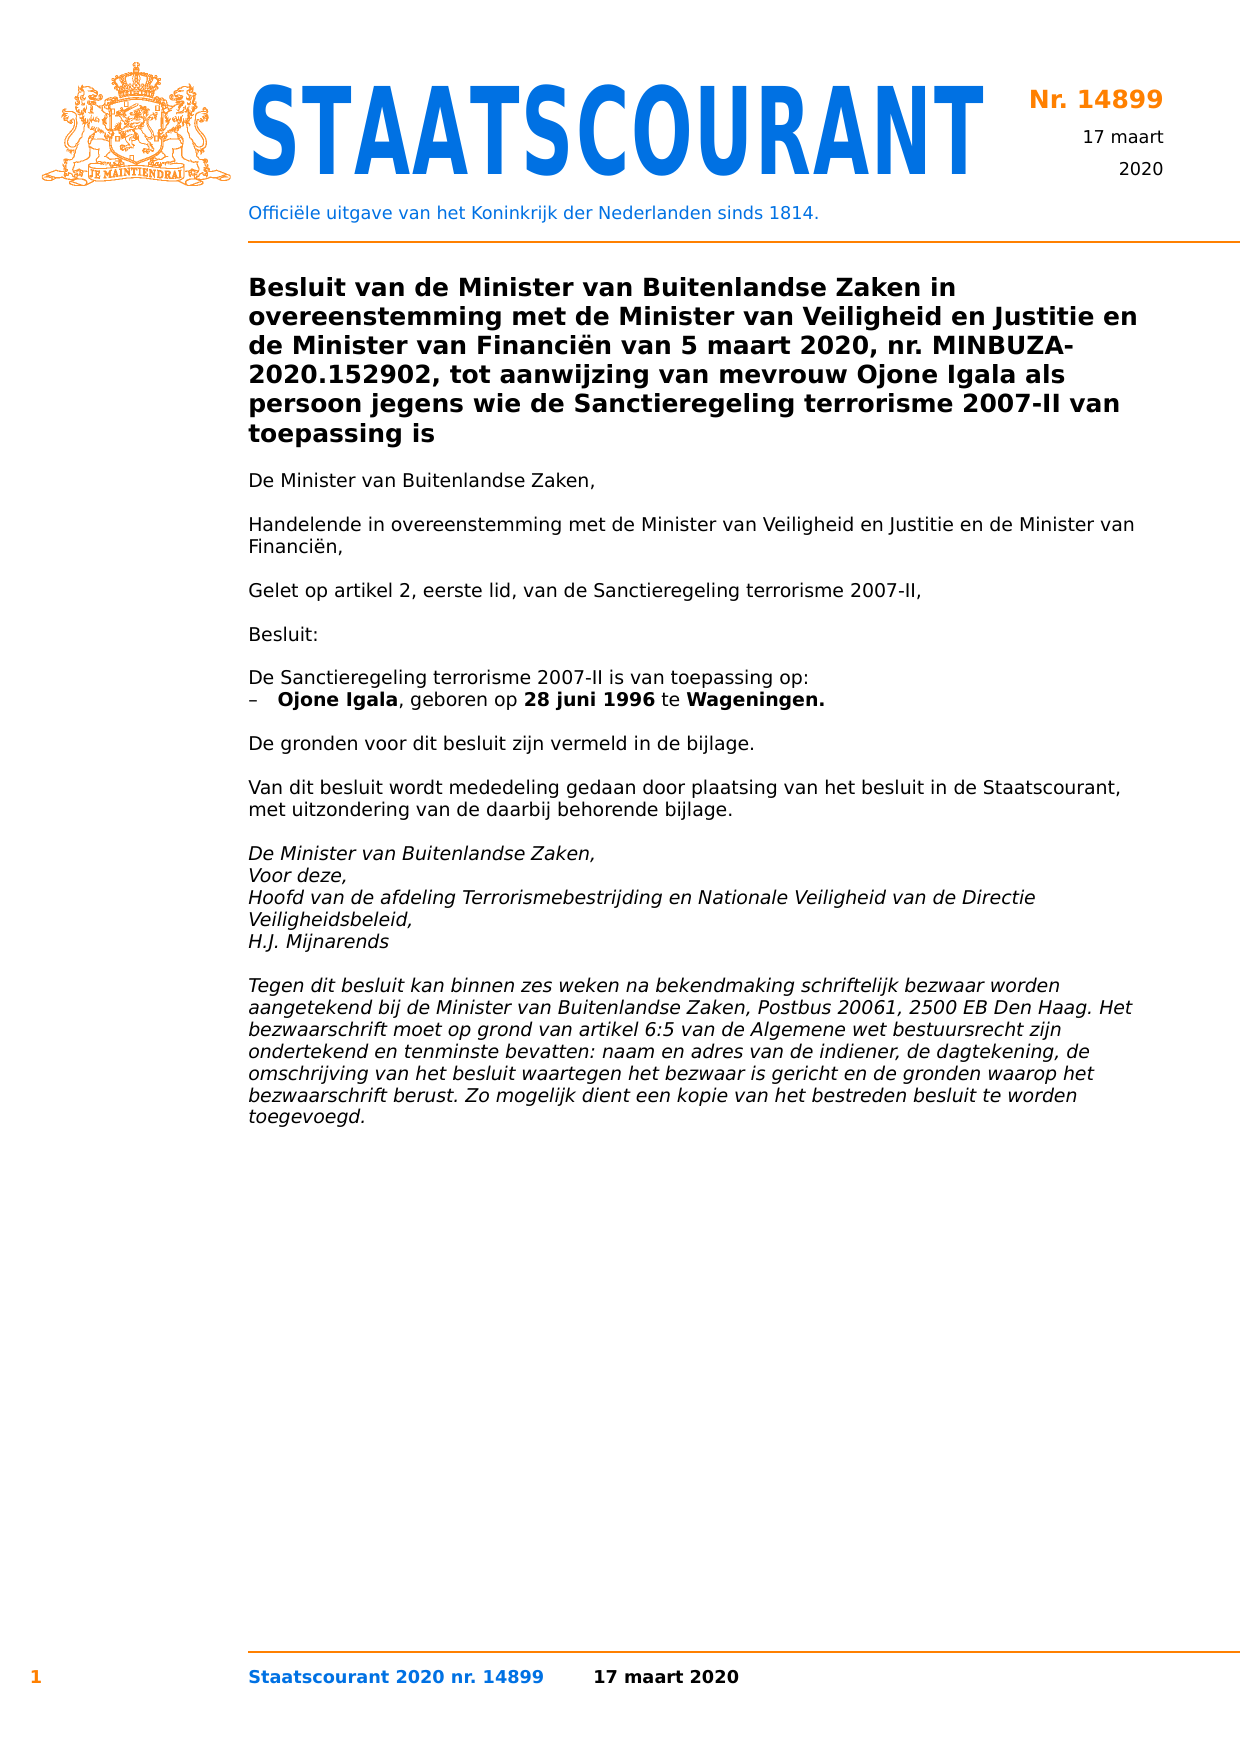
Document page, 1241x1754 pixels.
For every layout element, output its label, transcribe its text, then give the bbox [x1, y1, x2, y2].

subtitle Besluit van de Minister van Buitenlandse Zaken in overeenstemming met de Minister van Veiligheid en Justitie en de Minister van Financiën van 5 maart 2020, nr. MINBUZA-2020.152902, tot aanwijzing van mevrouw Ojone Igala als persoon jegens wie de Sanctieregeling terrorisme 2007-II van toepassing is [248, 273, 1163, 448]
text – Ojone Igala, geboren op 28 juni 1996 te Wageningen. [248, 689, 1163, 711]
table_header [25, 62, 248, 241]
table_cell Officiële uitgave van het Koninkrijk der Nederlanden sinds 1814. [248, 203, 1240, 241]
table_cell 2020 [998, 153, 1240, 203]
text Handelende in overeenstemming met de Minister van Veiligheid en Justitie en de Minister van Financiën, [248, 514, 1163, 558]
text Gelet op artikel 2, eerste lid, van de Sanctieregeling terrorisme 2007-II, [248, 579, 1163, 602]
table_cell 17 maart [998, 121, 1240, 153]
text De gronden voor dit besluit zijn vermeld in de bijlage. [248, 733, 1163, 755]
table_header STAATSCOURANT [248, 62, 998, 203]
picture [41, 62, 231, 186]
text De Sanctieregeling terrorisme 2007-II is van toepassing op: [248, 667, 1163, 689]
table_header Nr. 14899 [998, 62, 1240, 121]
text Tegen dit besluit kan binnen zes weken na bekendmaking schriftelijk bezwaar worden aangetekend bij de Minister van Buitenlandse Zaken, Postbus 20061, 2500 EB Den Haag. Het bezwaarschrift moet op grond van artikel 6:5 van de Algemene wet bestuursrecht zijn ondertekend en tenminste bevatten: naam en adres van de indiener, de dagtekening, de omschrijving van het besluit waartegen het bezwaar is gericht en de gronden waarop het bezwaarschrift berust. Zo mogelijk dient een kopie van het bestreden besluit te worden toegevoegd. [248, 974, 1163, 1128]
text De Minister van Buitenlandse Zaken, Voor deze, Hoofd van de afdeling Terrorismebestrijding en Nationale Veiligheid van de Directie Veiligheidsbeleid, H.J. Mijnarends [248, 843, 1163, 953]
text Van dit besluit wordt mededeling gedaan door plaatsing van het besluit in de Staatscourant, met uitzondering van de daarbij behorende bijlage. [248, 777, 1163, 821]
text De Minister van Buitenlandse Zaken, [248, 470, 1163, 492]
text Besluit: [248, 623, 1163, 645]
